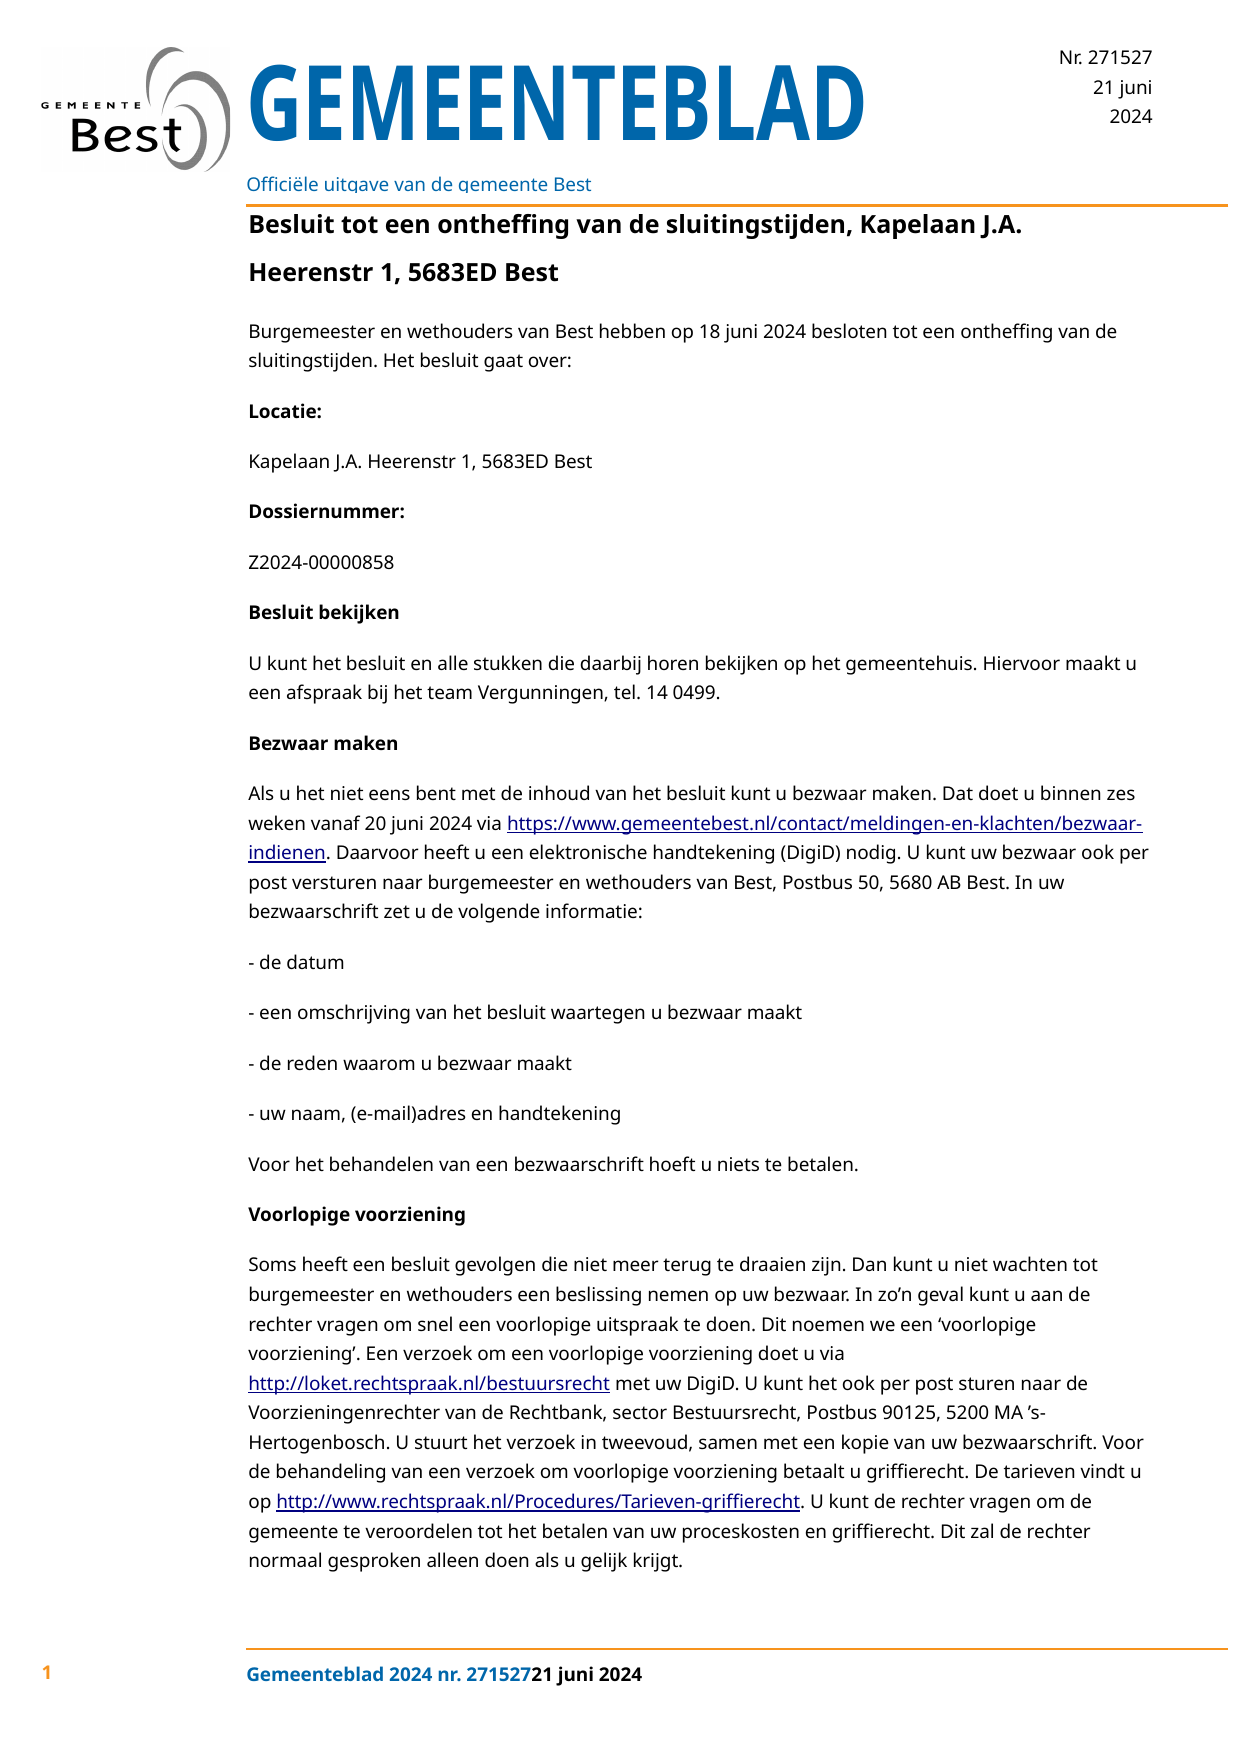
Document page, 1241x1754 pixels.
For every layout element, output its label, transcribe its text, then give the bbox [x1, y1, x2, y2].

text Als u het niet eens bent met de inhoud van het besluit kunt u bezwaar maken. Dat doet u binnen zes weken vanaf 20 juni 2024 via https://www.gemeentebest.nl/contact/meldingen-en-klachten/bezwaar-indienen. Daarvoor heeft u een elektronische handtekening (DigiD) nodig. U kunt uw bezwaar ook per post versturen naar burgemeester en wethouders van Best, Postbus 50, 5680 AB Best. In uw bezwaarschrift zet u de volgende informatie: [248, 780, 1152, 924]
text - uw naam, (e-mail)adres en handtekening [248, 1100, 1152, 1126]
picture [41, 47, 231, 172]
text Locatie: [248, 398, 1152, 424]
text - de datum [248, 949, 1152, 975]
text - de reden waarom u bezwaar maakt [248, 1050, 1152, 1076]
text Besluit bekijken [248, 599, 1152, 625]
text Z2024-00000858 [248, 549, 1152, 575]
text - een omschrijving van het besluit waartegen u bezwaar maakt [248, 999, 1152, 1025]
text Besluit tot een ontheffing van de sluitingstijden, Kapelaan J.A. Heerenstr 1, 5683ED Best [248, 207, 1152, 288]
text Bezwaar maken [248, 730, 1152, 756]
text Burgemeester en wethouders van Best hebben op 18 juni 2024 besloten tot een ontheffing van de sluitingstijden. Het besluit gaat over: [248, 318, 1152, 373]
text Dossiernummer: [248, 499, 1152, 524]
text Soms heeft een besluit gevolgen die niet meer terug te draaien zijn. Dan kunt u niet wachten tot burgemeester en wethouders een beslissing nemen op uw bezwaar. In zo’n geval kunt u aan de rechter vragen om snel een voorlopige uitspraak te doen. Dit noemen we een ‘voorlopige voorziening’. Een verzoek om een voorlopige voorziening doet u via http://loket.rechtspraak.nl/bestuursrecht met uw DigiD. U kunt het ook per post sturen naar de Voorzieningenrechter van de Rechtbank, sector Bestuursrecht, Postbus 90125, 5200 MA ’s-Hertogenbosch. U stuurt het verzoek in tweevoud, samen met een kopie van uw bezwaarschrift. Voor de behandeling van een verzoek om voorlopige voorziening betaalt u griffierecht. De tarieven vindt u op http://www.rechtspraak.nl/Procedures/Tarieven-griffierecht. U kunt de rechter vragen om de gemeente te veroordelen tot het betalen van uw proceskosten en griffierecht. Dit zal de rechter normaal gesproken alleen doen als u gelijk krijgt. [248, 1252, 1152, 1573]
text Voorlopige voorziening [248, 1201, 1152, 1227]
text Voor het behandelen van een bezwaarschrift hoeft u niets te betalen. [248, 1151, 1152, 1177]
text Kapelaan J.A. Heerenstr 1, 5683ED Best [248, 448, 1152, 474]
text U kunt het besluit en alle stukken die daarbij horen bekijken op het gemeentehuis. Hiervoor maakt u een afspraak bij het team Vergunningen, tel. 14 0499. [248, 650, 1152, 705]
